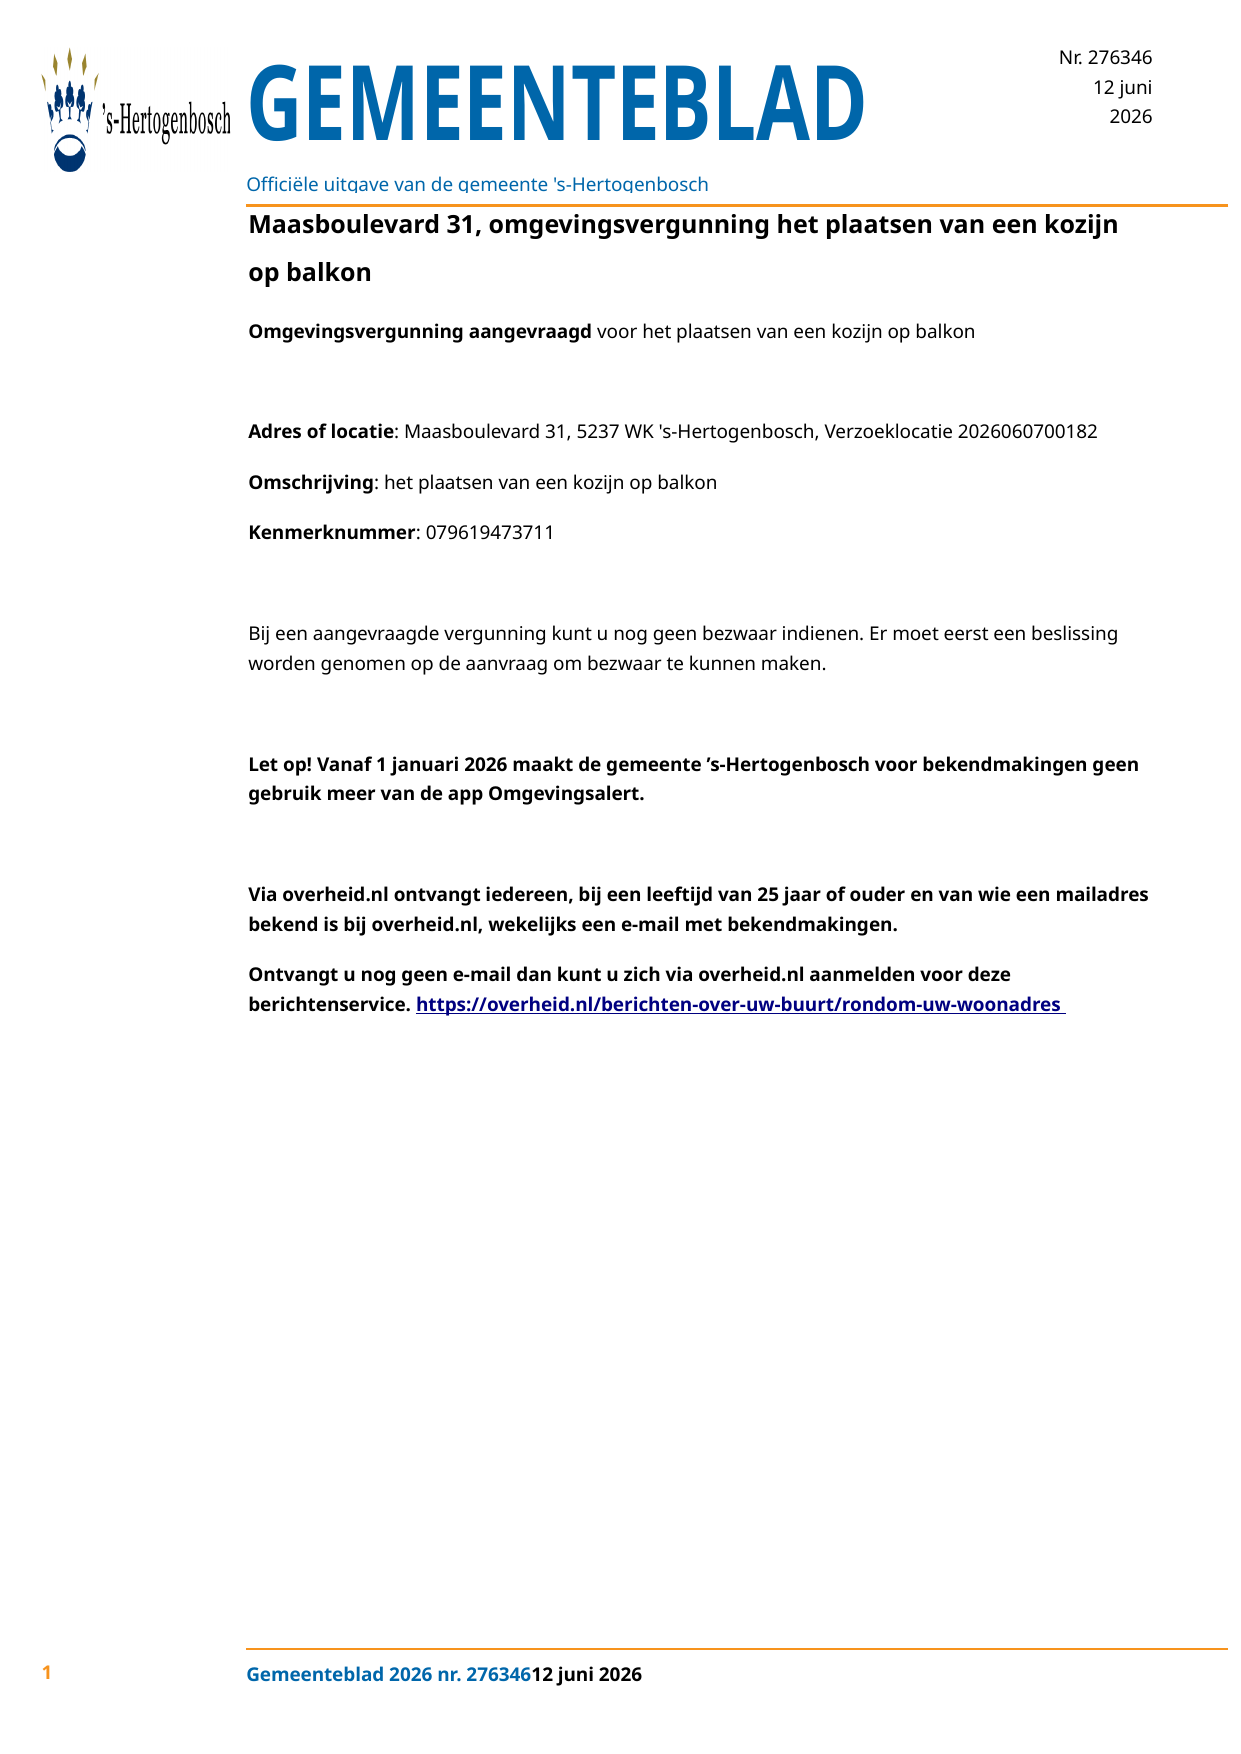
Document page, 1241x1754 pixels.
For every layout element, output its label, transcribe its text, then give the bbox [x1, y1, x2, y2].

text Omgevingsvergunning aangevraagd voor het plaatsen van een kozijn op balkon [248, 318, 1152, 344]
text Adres of locatie: Maasboulevard 31, 5237 WK 's-Hertogenbosch, Verzoeklocatie 2026060700182 [248, 419, 1152, 444]
text Omschrijving: het plaatsen van een kozijn op balkon [248, 469, 1152, 495]
text Via overheid.nl ontvangt iedereen, bij een leeftijd van 25 jaar of ouder en van wie een mailadres bekend is bij overheid.nl, wekelijks een e-mail met bekendmakingen. [248, 881, 1152, 937]
picture [41, 47, 231, 172]
text Maasboulevard 31, omgevingsvergunning het plaatsen van een kozijn op balkon [248, 207, 1152, 288]
text Bij een aangevraagde vergunning kunt u nog geen bezwaar indienen. Er moet eerst een beslissing worden genomen op de aanvraag om bezwaar te kunnen maken. [248, 620, 1152, 676]
text Kenmerknummer: 079619473711 [248, 519, 1152, 545]
text Let op! Vanaf 1 januari 2026 maakt de gemeente ’s-Hertogenbosch voor bekendmakingen geen gebruik meer van de app Omgevingsalert. [248, 751, 1152, 806]
text Ontvangt u nog geen e-mail dan kunt u zich via overheid.nl aanmelden voor deze berichtenservice. https://overheid.nl/berichten-over-uw-buurt/rondom-uw-woonadres [248, 961, 1152, 1017]
